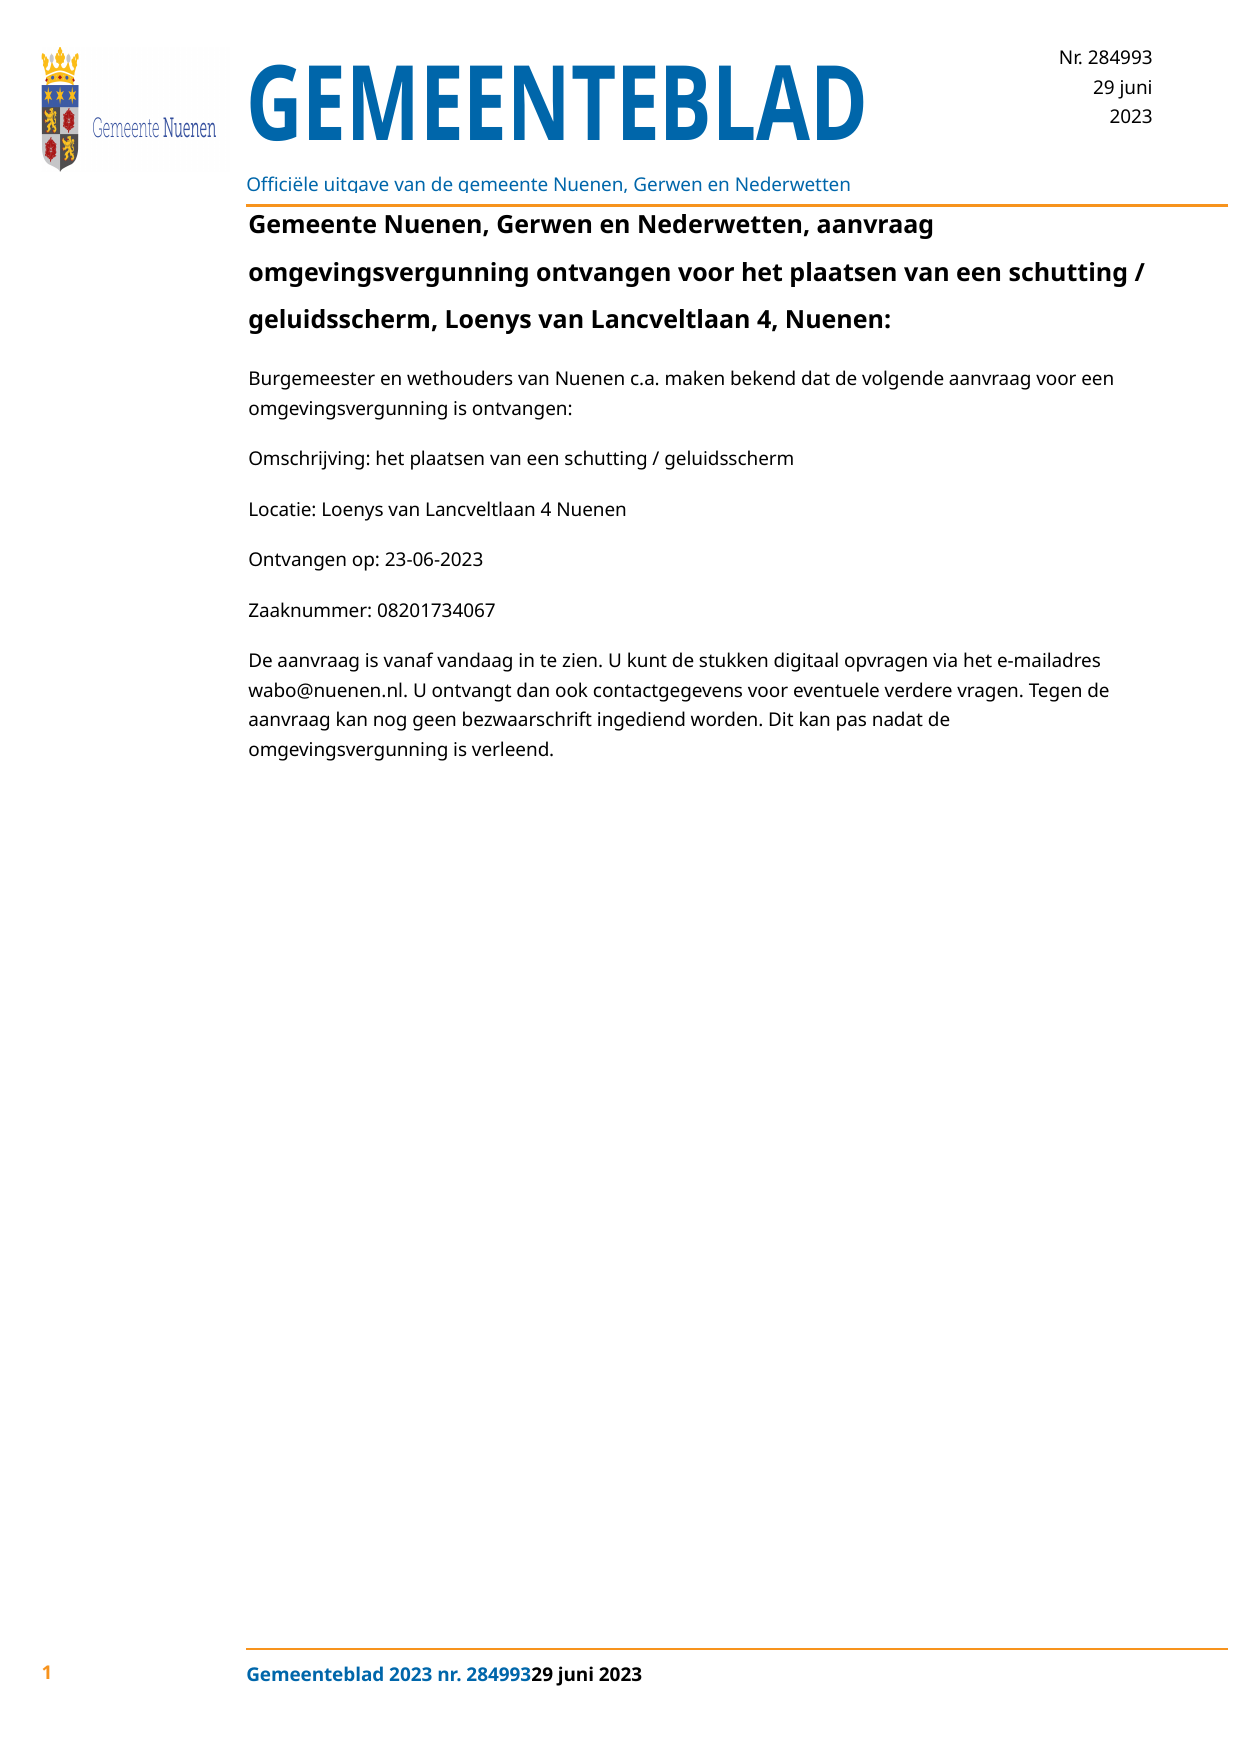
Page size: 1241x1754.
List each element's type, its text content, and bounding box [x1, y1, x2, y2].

text Burgemeester en wethouders van Nuenen c.a. maken bekend dat de volgende aanvraag voor een omgevingsvergunning is ontvangen: [248, 366, 1152, 421]
text Locatie: Loenys van Lancveltlaan 4 Nuenen [248, 496, 1152, 522]
text Omschrijving: het plaatsen van een schutting / geluidsscherm [248, 446, 1152, 471]
text Ontvangen op: 23-06-2023 [248, 546, 1152, 572]
text Zaaknummer: 08201734067 [248, 597, 1152, 622]
text Gemeente Nuenen, Gerwen en Nederwetten, aanvraag omgevingsvergunning ontvangen voor het plaatsen van een schutting / geluidsscherm, Loenys van Lancveltlaan 4, Nuenen: [248, 207, 1152, 336]
picture [41, 47, 231, 172]
text De aanvraag is vanaf vandaag in te zien. U kunt de stukken digitaal opvragen via het e-mailadres wabo@nuenen.nl. U ontvangt dan ook contactgegevens voor eventuele verdere vragen. Tegen de aanvraag kan nog geen bezwaarschrift ingediend worden. Dit kan pas nadat de omgevingsvergunning is verleend. [248, 647, 1152, 762]
